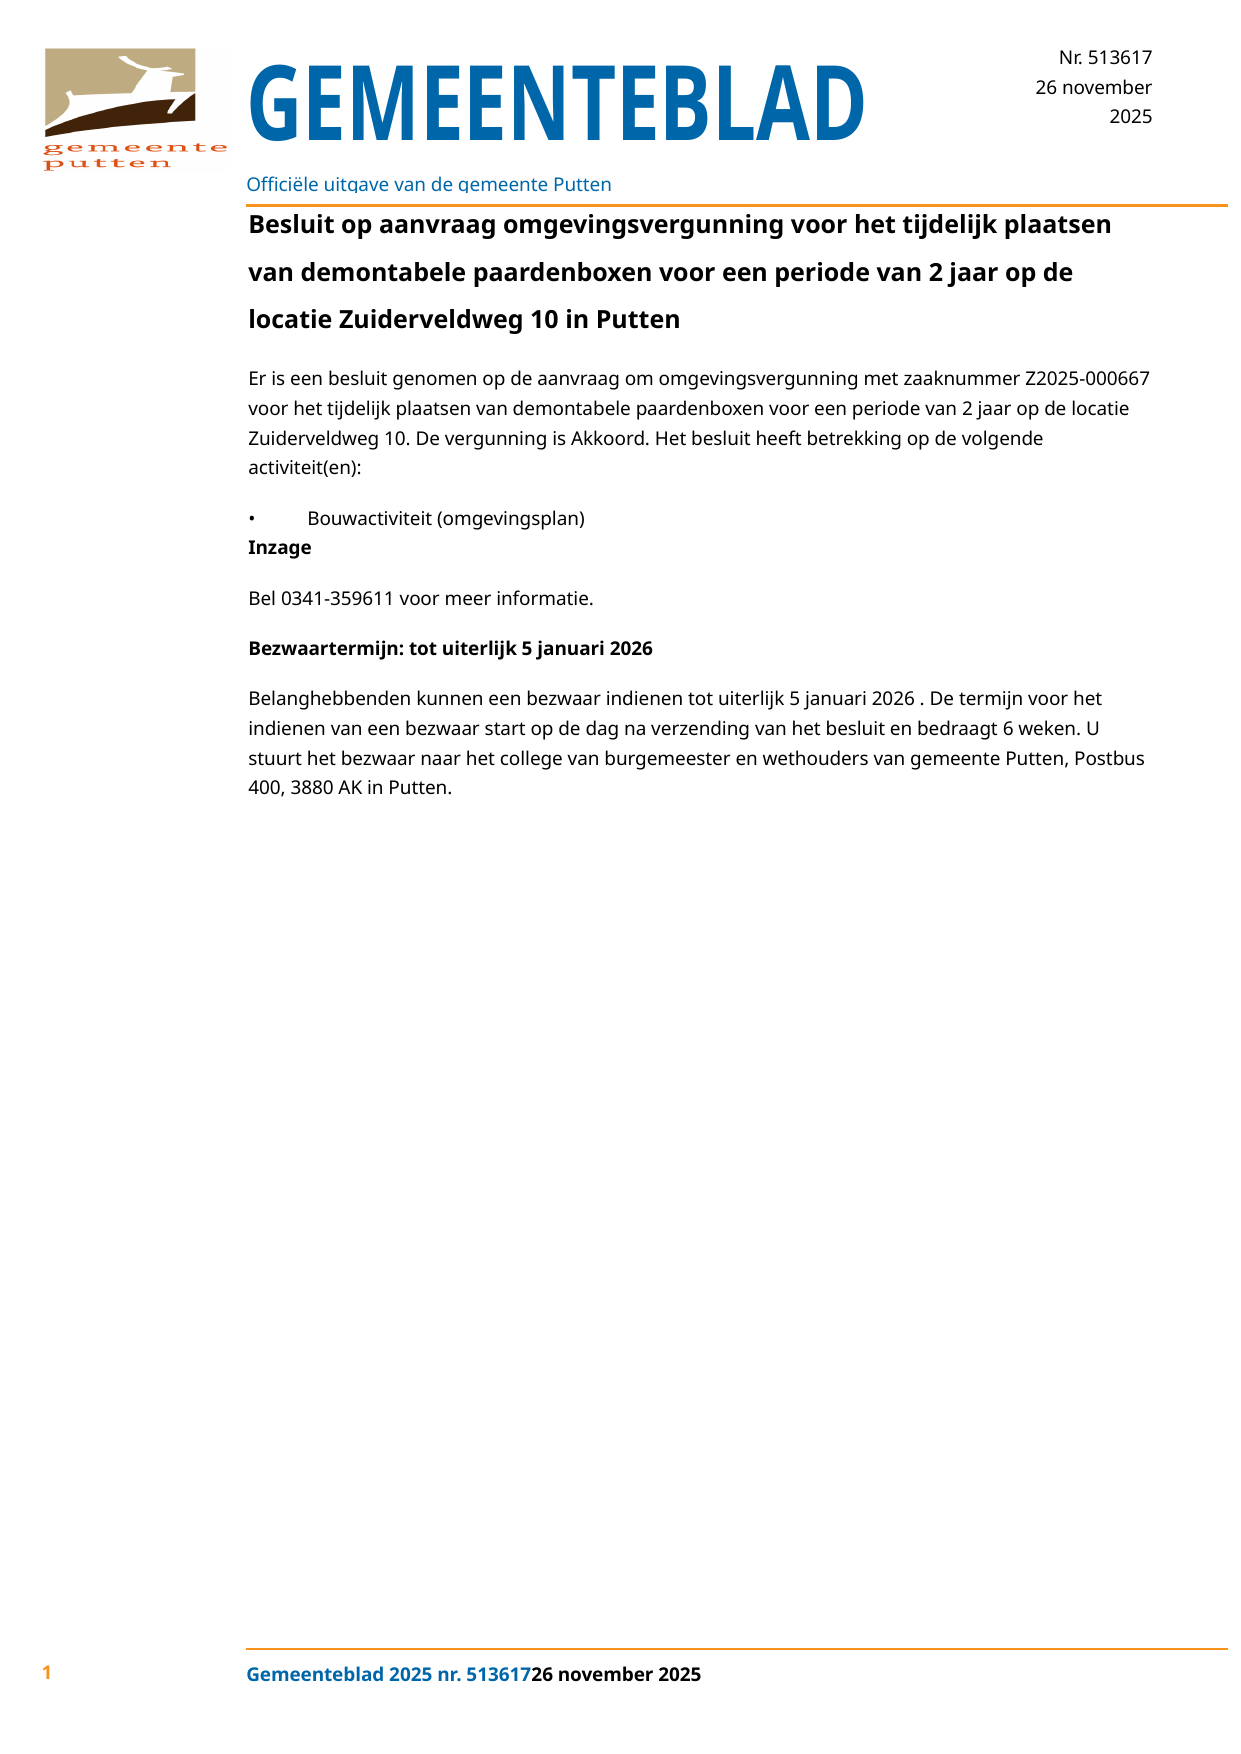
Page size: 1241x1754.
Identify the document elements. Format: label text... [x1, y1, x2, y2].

text Bel 0341-359611 voor meer informatie. [248, 585, 1152, 610]
list Bouwactiviteit (omgevingsplan) [248, 505, 1152, 530]
picture [41, 47, 231, 172]
text Bezwaartermijn: tot uiterlijk 5 januari 2026 [248, 635, 1152, 661]
text Besluit op aanvraag omgevingsvergunning voor het tijdelijk plaatsen van demontabele paardenboxen voor een periode van 2 jaar op de locatie Zuiderveldweg 10 in Putten [248, 207, 1152, 336]
text Belanghebbenden kunnen een bezwaar indienen tot uiterlijk 5 januari 2026 . De termijn voor het indienen van een bezwaar start op de dag na verzending van het besluit en bedraagt 6 weken. U stuurt het bezwaar naar het college van burgemeester en wethouders van gemeente Putten, Postbus 400, 3880 AK in Putten. [248, 686, 1152, 800]
text Er is een besluit genomen op de aanvraag om omgevingsvergunning met zaaknummer Z2025-000667 voor het tijdelijk plaatsen van demontabele paardenboxen voor een periode van 2 jaar op de locatie Zuiderveldweg 10. De vergunning is Akkoord. Het besluit heeft betrekking op de volgende activiteit(en): [248, 366, 1152, 480]
text Inzage [248, 534, 1152, 560]
